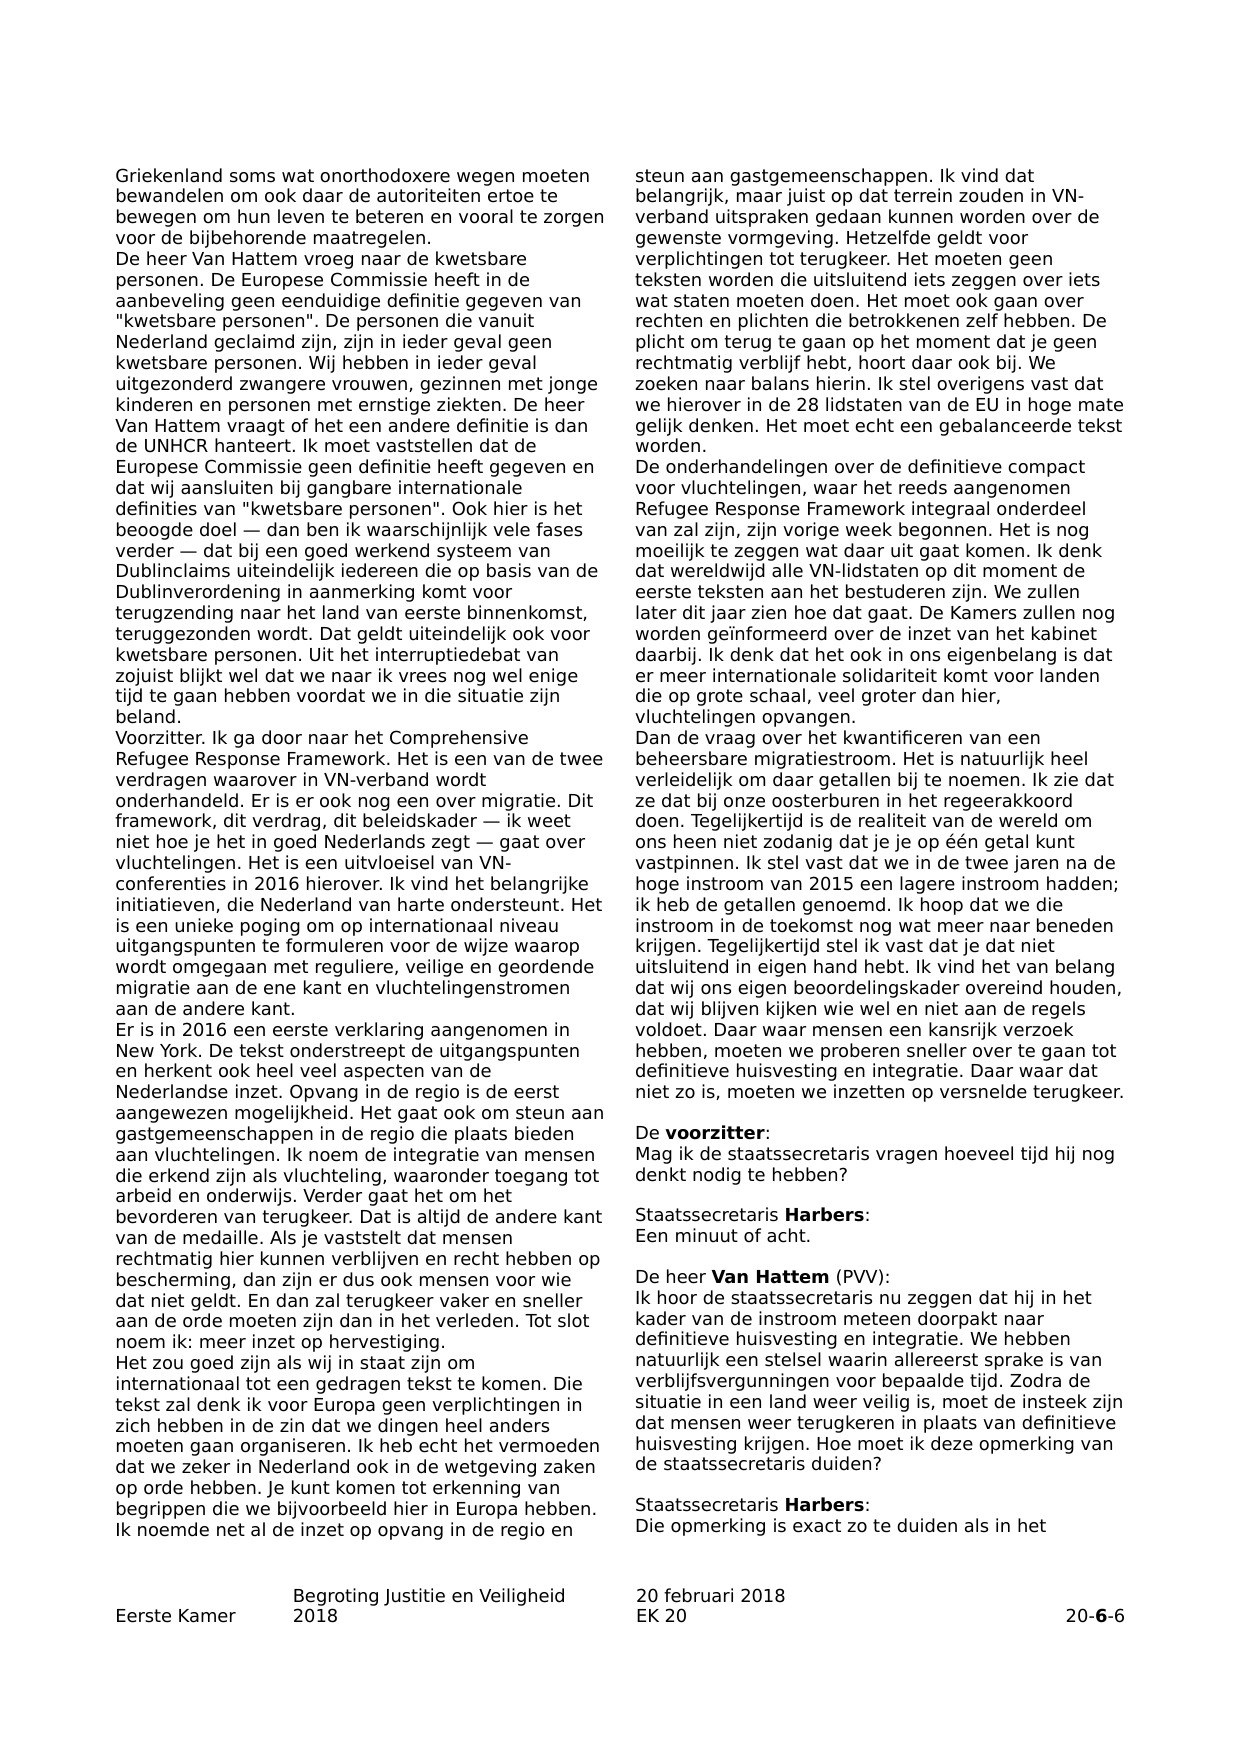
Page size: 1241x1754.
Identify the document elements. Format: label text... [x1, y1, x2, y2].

text Staatssecretaris Harbers: [635, 1205, 1125, 1226]
text Een minuut of acht. [635, 1226, 1125, 1247]
text Er is in 2016 een eerste verklaring aangenomen in New York. De tekst onderstreept de uitgangspunten en herkent ook heel veel aspecten van de Nederlandse inzet. Opvang in de regio is de eerst aangewezen mogelijkheid. Het gaat ook om steun aan gastgemeenschappen in de regio die plaats bieden aan vluchtelingen. Ik noem de integratie van mensen die erkend zijn als vluchteling, waaronder toegang tot arbeid en onderwijs. Verder gaat het om het bevorderen van terugkeer. Dat is altijd de andere kant van de medaille. Als je vaststelt dat mensen rechtmatig hier kunnen verblijven en recht hebben op bescherming, dan zijn er dus ook mensen voor wie dat niet geldt. En dan zal terugkeer vaker en sneller aan de orde moeten zijn dan in het verleden. Tot slot noem ik: meer inzet op hervestiging. [115, 1019, 605, 1353]
text Het zou goed zijn als wij in staat zijn om internationaal tot een gedragen tekst te komen. Die tekst zal denk ik voor Europa geen verplichtingen in zich hebben in de zin dat we dingen heel anders moeten gaan organiseren. Ik heb echt het vermoeden dat we zeker in Nederland ook in de wetgeving zaken op orde hebben. Je kunt komen tot erkenning van begrippen die we bijvoorbeeld hier in Europa hebben. Ik noemde net al de inzet op opvang in de regio en [115, 1353, 605, 1540]
text steun aan gastgemeenschappen. Ik vind dat belangrijk, maar juist op dat terrein zouden in VN-verband uitspraken gedaan kunnen worden over de gewenste vormgeving. Hetzelfde geldt voor verplichtingen tot terugkeer. Het moeten geen teksten worden die uitsluitend iets zeggen over iets wat staten moeten doen. Het moet ook gaan over rechten en plichten die betrokkenen zelf hebben. De plicht om terug te gaan op het moment dat je geen rechtmatig verblijf hebt, hoort daar ook bij. We zoeken naar balans hierin. Ik stel overigens vast dat we hierover in de 28 lidstaten van de EU in hoge mate gelijk denken. Het moet echt een gebalanceerde tekst worden. [635, 165, 1125, 457]
text De heer Van Hattem vroeg naar de kwetsbare personen. De Europese Commissie heeft in de aanbeveling geen eenduidige definitie gegeven van "kwetsbare personen". De personen die vanuit Nederland geclaimd zijn, zijn in ieder geval geen kwetsbare personen. Wij hebben in ieder geval uitgezonderd zwangere vrouwen, gezinnen met jonge kinderen en personen met ernstige ziekten. De heer Van Hattem vraagt of het een andere definitie is dan de UNHCR hanteert. Ik moet vaststellen dat de Europese Commissie geen definitie heeft gegeven en dat wij aansluiten bij gangbare internationale definities van "kwetsbare personen". Ook hier is het beoogde doel — dan ben ik waarschijnlijk vele fases verder — dat bij een goed werkend systeem van Dublinclaims uiteindelijk iedereen die op basis van de Dublinverordening in aanmerking komt voor terugzending naar het land van eerste binnenkomst, teruggezonden wordt. Dat geldt uiteindelijk ook voor kwetsbare personen. Uit het interruptiedebat van zojuist blijkt wel dat we naar ik vrees nog wel enige tijd te gaan hebben voordat we in die situatie zijn beland. [115, 249, 605, 728]
text Griekenland soms wat onorthodoxere wegen moeten bewandelen om ook daar de autoriteiten ertoe te bewegen om hun leven te beteren en vooral te zorgen voor de bijbehorende maatregelen. [115, 165, 605, 249]
text De onderhandelingen over de definitieve compact voor vluchtelingen, waar het reeds aangenomen Refugee Response Framework integraal onderdeel van zal zijn, zijn vorige week begonnen. Het is nog moeilijk te zeggen wat daar uit gaat komen. Ik denk dat wereldwijd alle VN-lidstaten op dit moment de eerste teksten aan het bestuderen zijn. We zullen later dit jaar zien hoe dat gaat. De Kamers zullen nog worden geïnformeerd over de inzet van het kabinet daarbij. Ik denk dat het ook in ons eigenbelang is dat er meer internationale solidariteit komt voor landen die op grote schaal, veel groter dan hier, vluchtelingen opvangen. [635, 457, 1125, 728]
text Staatssecretaris Harbers: [635, 1495, 1125, 1516]
text Die opmerking is exact zo te duiden als in het [635, 1516, 1125, 1537]
text Ik hoor de staatssecretaris nu zeggen dat hij in het kader van de instroom meteen doorpakt naar definitieve huisvesting en integratie. We hebben natuurlijk een stelsel waarin allereerst sprake is van verblijfsvergunningen voor bepaalde tijd. Zodra de situatie in een land weer veilig is, moet de insteek zijn dat mensen weer terugkeren in plaats van definitieve huisvesting krijgen. Hoe moet ik deze opmerking van de staatssecretaris duiden? [635, 1287, 1125, 1475]
text Mag ik de staatssecretaris vragen hoeveel tijd hij nog denkt nodig te hebben? [635, 1143, 1125, 1185]
text De voorzitter: [635, 1123, 1125, 1143]
text De heer Van Hattem (PVV): [635, 1267, 1125, 1287]
text Voorzitter. Ik ga door naar het Comprehensive Refugee Response Framework. Het is een van de twee verdragen waarover in VN-verband wordt onderhandeld. Er is er ook nog een over migratie. Dit framework, dit verdrag, dit beleidskader — ik weet niet hoe je het in goed Nederlands zegt — gaat over vluchtelingen. Het is een uitvloeisel van VN-conferenties in 2016 hierover. Ik vind het belangrijke initiatieven, die Nederland van harte ondersteunt. Het is een unieke poging om op internationaal niveau uitgangspunten te formuleren voor de wijze waarop wordt omgegaan met reguliere, veilige en geordende migratie aan de ene kant en vluchtelingenstromen aan de andere kant. [115, 728, 605, 1019]
text Dan de vraag over het kwantificeren van een beheersbare migratiestroom. Het is natuurlijk heel verleidelijk om daar getallen bij te noemen. Ik zie dat ze dat bij onze oosterburen in het regeerakkoord doen. Tegelijkertijd is de realiteit van de wereld om ons heen niet zodanig dat je je op één getal kunt vastpinnen. Ik stel vast dat we in de twee jaren na de hoge instroom van 2015 een lagere instroom hadden; ik heb de getallen genoemd. Ik hoop dat we die instroom in de toekomst nog wat meer naar beneden krijgen. Tegelijkertijd stel ik vast dat je dat niet uitsluitend in eigen hand hebt. Ik vind het van belang dat wij ons eigen beoordelingskader overeind houden, dat wij blijven kijken wie wel en niet aan de regels voldoet. Daar waar mensen een kansrijk verzoek hebben, moeten we proberen sneller over te gaan tot definitieve huisvesting en integratie. Daar waar dat niet zo is, moeten we inzetten op versnelde terugkeer. [635, 728, 1125, 1103]
